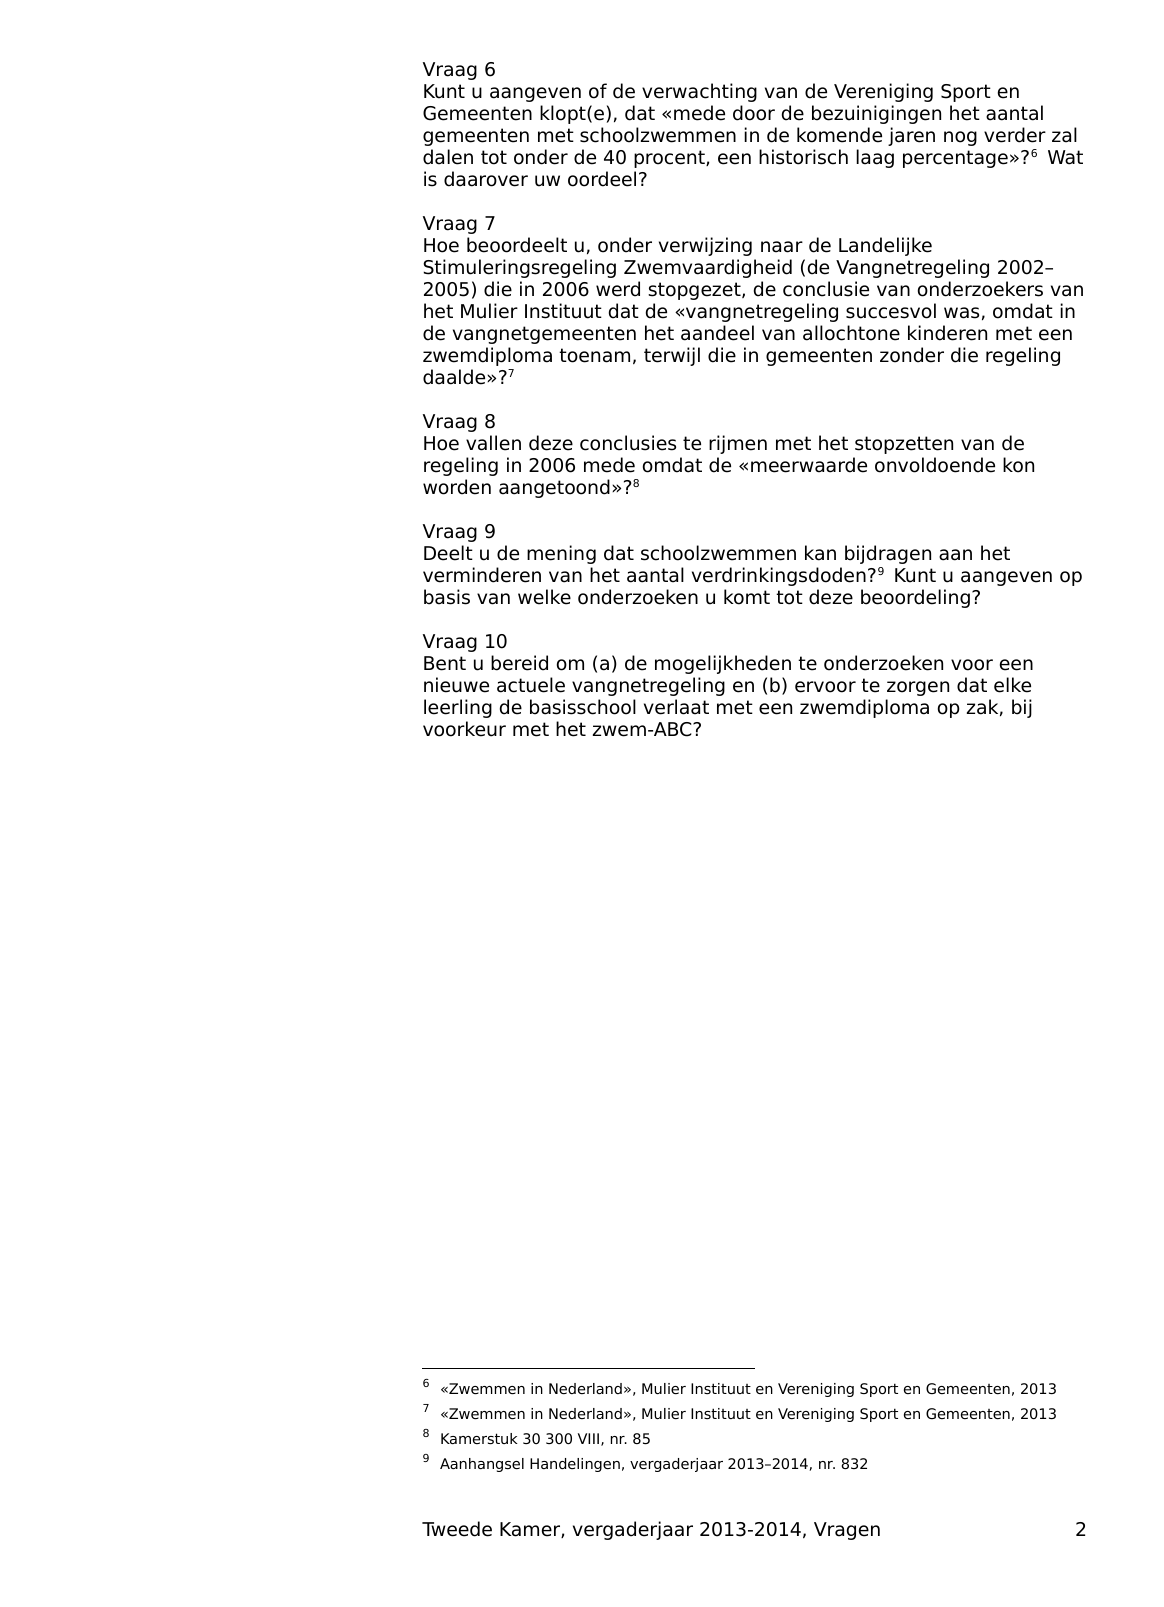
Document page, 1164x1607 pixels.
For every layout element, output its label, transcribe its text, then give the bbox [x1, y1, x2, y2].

text «Zwemmen in Nederland», Mulier Instituut en Vereniging Sport en Gemeenten, 2013 [422, 1377, 1087, 1399]
text Kunt u aangeven of de verwachting van de Vereniging Sport en Gemeenten klopt(e), dat «mede door de bezuinigingen het aantal gemeenten met schoolzwemmen in de komende jaren nog verder zal dalen tot onder de 40 procent, een historisch laag percentage»? Wat is daarover uw oordeel? [422, 81, 1087, 191]
text Kamerstuk 30 300 VIII, nr. 85 [422, 1427, 1087, 1449]
text Hoe vallen deze conclusies te rijmen met het stopzetten van de regeling in 2006 mede omdat de «meerwaarde onvoldoende kon worden aangetoond»? [422, 433, 1087, 499]
text Vraag 7 [422, 213, 1087, 235]
text Vraag 6 [422, 59, 1087, 81]
text Vraag 8 [422, 411, 1087, 433]
text Vraag 10 [422, 631, 1087, 653]
text «Zwemmen in Nederland», Mulier Instituut en Vereniging Sport en Gemeenten, 2013 [422, 1402, 1087, 1424]
text Hoe beoordeelt u, onder verwijzing naar de Landelijke Stimuleringsregeling Zwemvaardigheid (de Vangnetregeling 2002–2005) die in 2006 werd stopgezet, de conclusie van onderzoekers van het Mulier Instituut dat de «vangnetregeling succesvol was, omdat in de vangnetgemeenten het aandeel van allochtone kinderen met een zwemdiploma toenam, terwijl die in gemeenten zonder die regeling daalde»? [422, 235, 1087, 389]
text Bent u bereid om (a) de mogelijkheden te onderzoeken voor een nieuwe actuele vangnetregeling en (b) ervoor te zorgen dat elke leerling de basisschool verlaat met een zwemdiploma op zak, bij voorkeur met het zwem-ABC? [422, 653, 1087, 741]
text Aanhangsel Handelingen, vergaderjaar 2013–2014, nr. 832 [422, 1452, 1087, 1474]
text Deelt u de mening dat schoolzwemmen kan bijdragen aan het verminderen van het aantal verdrinkingsdoden? Kunt u aangeven op basis van welke onderzoeken u komt tot deze beoordeling? [422, 543, 1087, 609]
text Vraag 9 [422, 521, 1087, 543]
